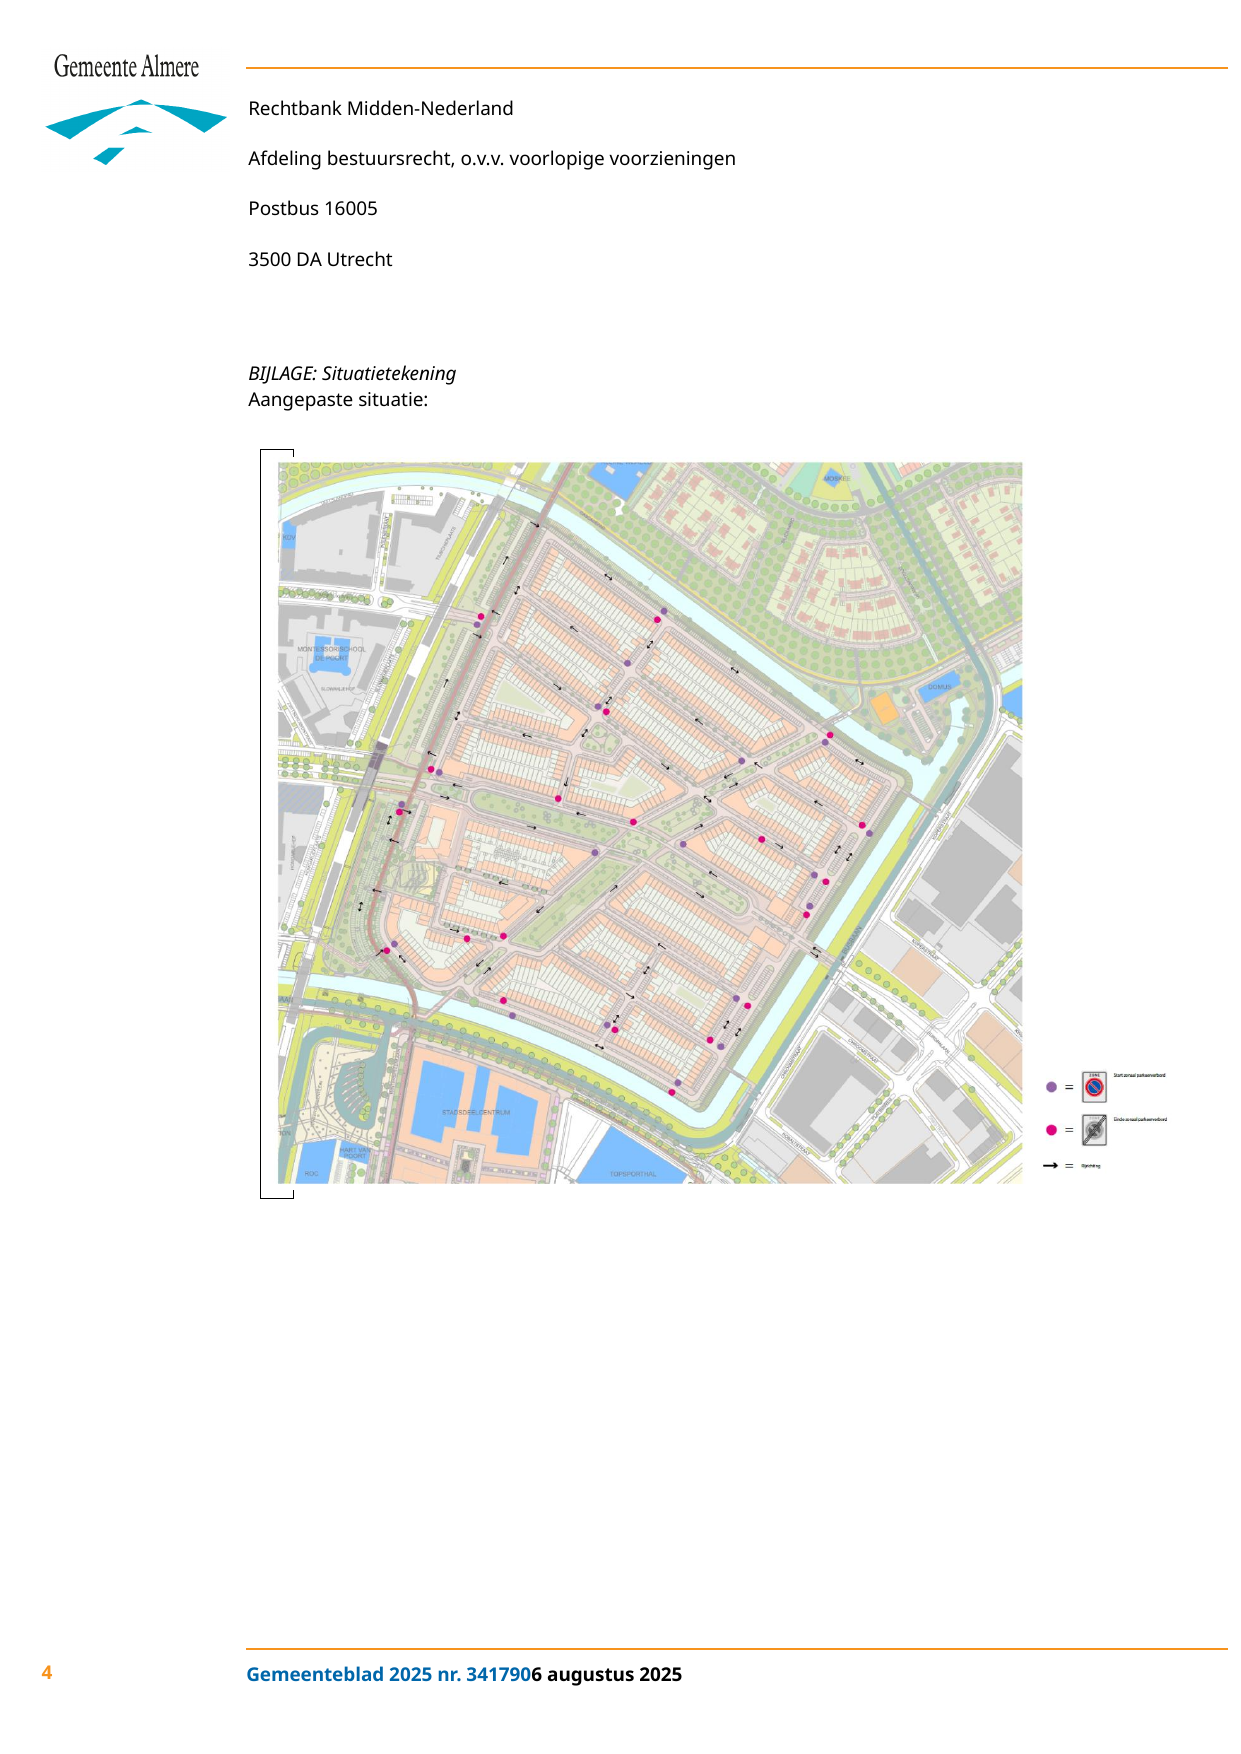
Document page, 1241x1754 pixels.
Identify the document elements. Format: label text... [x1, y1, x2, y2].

text 3500 DA Utrecht [248, 246, 1152, 272]
text Aangepaste situatie: [248, 386, 1152, 412]
text Afdeling bestuursrecht, o.v.v. voorlopige voorzieningen [248, 145, 1152, 171]
text BIJLAGE: Situatietekening [248, 360, 1152, 386]
text Rechtbank Midden-Nederland [248, 95, 1152, 121]
text Postbus 16005 [248, 196, 1152, 221]
picture [268, 457, 1173, 1190]
picture [41, 47, 231, 172]
